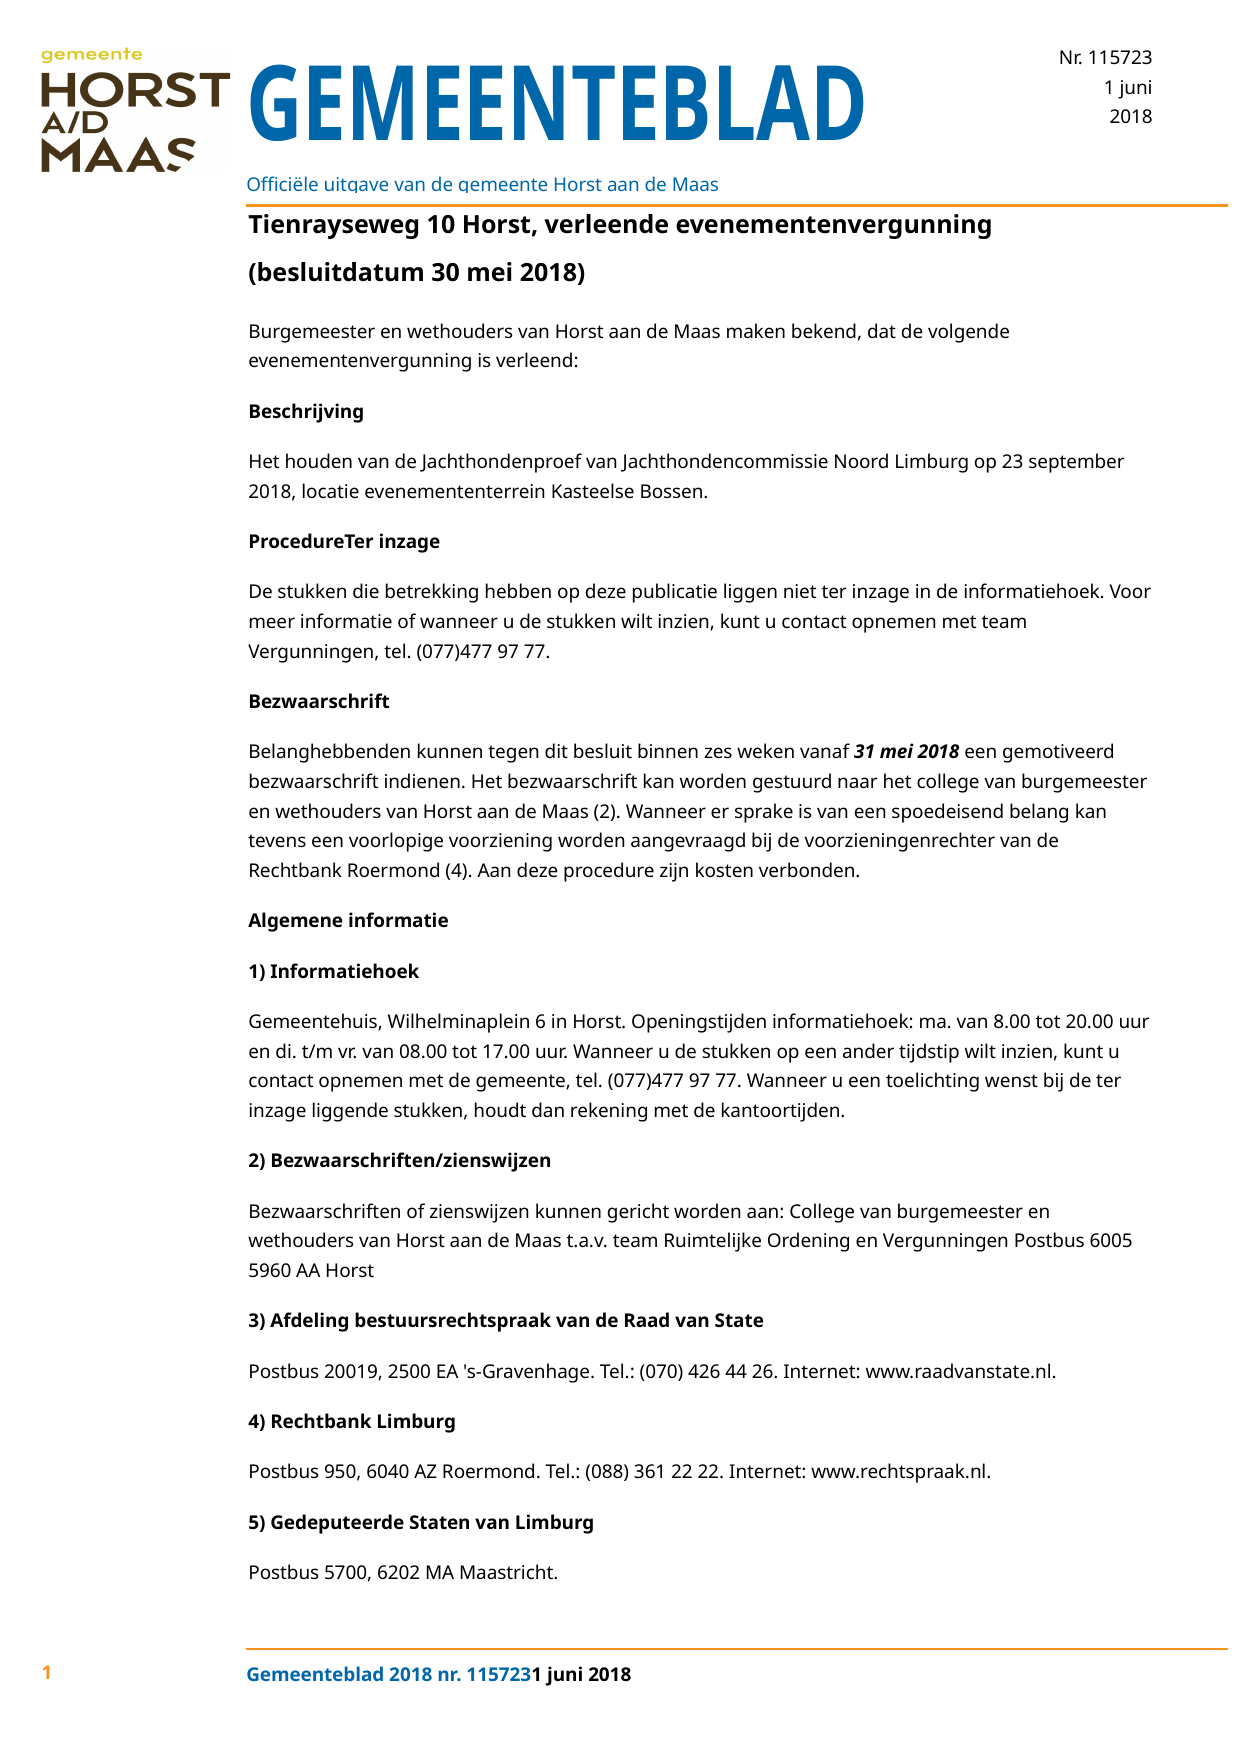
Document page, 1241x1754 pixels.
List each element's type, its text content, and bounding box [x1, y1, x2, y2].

text 1) Informatiehoek [248, 958, 1152, 984]
text Gemeentehuis, Wilhelminaplein 6 in Horst. Openingstijden informatiehoek: ma. van 8.00 tot 20.00 uur en di. t/m vr. van 08.00 tot 17.00 uur. Wanneer u de stukken op een ander tijdstip wilt inzien, kunt u contact opnemen met de gemeente, tel. (077)477 97 77. Wanneer u een toelichting wenst bij de ter inzage liggende stukken, houdt dan rekening met de kantoortijden. [248, 1008, 1152, 1123]
text Bezwaarschrift [248, 688, 1152, 714]
text Beschrijving [248, 398, 1152, 424]
text 5) Gedeputeerde Staten van Limburg [248, 1509, 1152, 1535]
text Postbus 20019, 2500 EA 's-Gravenhage. Tel.: (070) 426 44 26. Internet: www.raadvanstate.nl. [248, 1358, 1152, 1384]
text Burgemeester en wethouders van Horst aan de Maas maken bekend, dat de volgende evenementenvergunning is verleend: [248, 318, 1152, 373]
text Bezwaarschriften of zienswijzen kunnen gericht worden aan: College van burgemeester en wethouders van Horst aan de Maas t.a.v. team Ruimtelijke Ordening en Vergunningen Postbus 6005 5960 AA Horst [248, 1198, 1152, 1283]
picture [41, 47, 231, 172]
text Postbus 950, 6040 AZ Roermond. Tel.: (088) 361 22 22. Internet: www.rechtspraak.nl. [248, 1459, 1152, 1484]
text ProcedureTer inzage [248, 528, 1152, 554]
text 3) Afdeling bestuursrechtspraak van de Raad van State [248, 1307, 1152, 1333]
text Postbus 5700, 6202 MA Maastricht. [248, 1559, 1152, 1585]
text Belanghebbenden kunnen tegen dit besluit binnen zes weken vanaf 31 mei 2018 een gemotiveerd bezwaarschrift indienen. Het bezwaarschrift kan worden gestuurd naar het college van burgemeester en wethouders van Horst aan de Maas (2). Wanneer er sprake is van een spoedeisend belang kan tevens een voorlopige voorziening worden aangevraagd bij de voorzieningenrechter van de Rechtbank Roermond (4). Aan deze procedure zijn kosten verbonden. [248, 739, 1152, 883]
text Algemene informatie [248, 907, 1152, 933]
text 4) Rechtbank Limburg [248, 1408, 1152, 1434]
text Tienrayseweg 10 Horst, verleende evenementenvergunning (besluitdatum 30 mei 2018) [248, 207, 1152, 288]
text De stukken die betrekking hebben op deze publicatie liggen niet ter inzage in de informatiehoek. Voor meer informatie of wanneer u de stukken wilt inzien, kunt u contact opnemen met team Vergunningen, tel. (077)477 97 77. [248, 579, 1152, 664]
text 2) Bezwaarschriften/zienswijzen [248, 1147, 1152, 1173]
text Het houden van de Jachthondenproef van Jachthondencommissie Noord Limburg op 23 september 2018, locatie evenemententerrein Kasteelse Bossen. [248, 448, 1152, 504]
